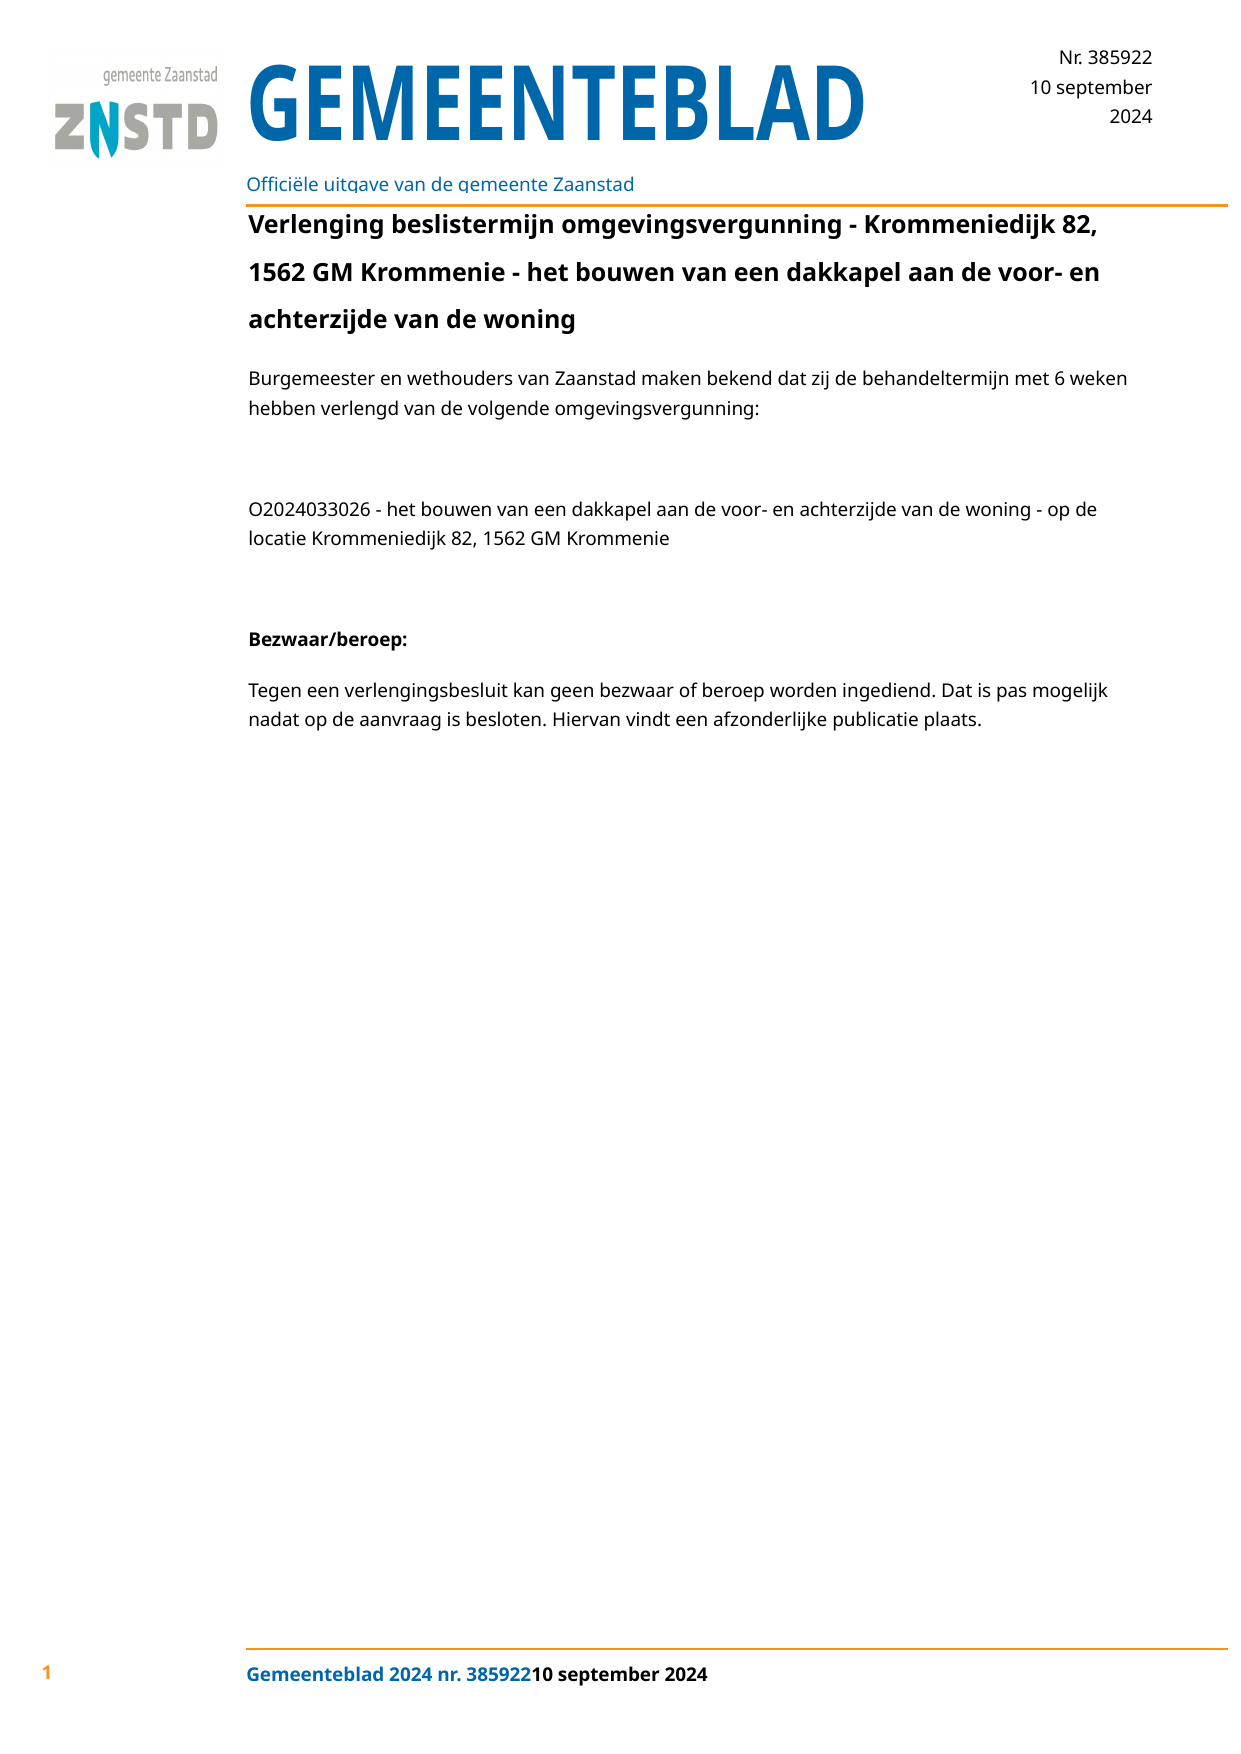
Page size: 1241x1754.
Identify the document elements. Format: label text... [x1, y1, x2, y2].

picture [41, 47, 231, 172]
text Burgemeester en wethouders van Zaanstad maken bekend dat zij de behandeltermijn met 6 weken hebben verlengd van de volgende omgevingsvergunning: [248, 366, 1152, 421]
text Verlenging beslistermijn omgevingsvergunning - Krommeniedijk 82, 1562 GM Krommenie - het bouwen van een dakkapel aan de voor- en achterzijde van de woning [248, 207, 1152, 336]
text Tegen een verlengingsbesluit kan geen bezwaar of beroep worden ingediend. Dat is pas mogelijk nadat op de aanvraag is besloten. Hiervan vindt een afzonderlijke publicatie plaats. [248, 677, 1152, 732]
text O2024033026 - het bouwen van een dakkapel aan de voor- en achterzijde van de woning - op de locatie Krommeniedijk 82, 1562 GM Krommenie [248, 496, 1152, 551]
text Bezwaar/beroep: [248, 626, 1152, 652]
